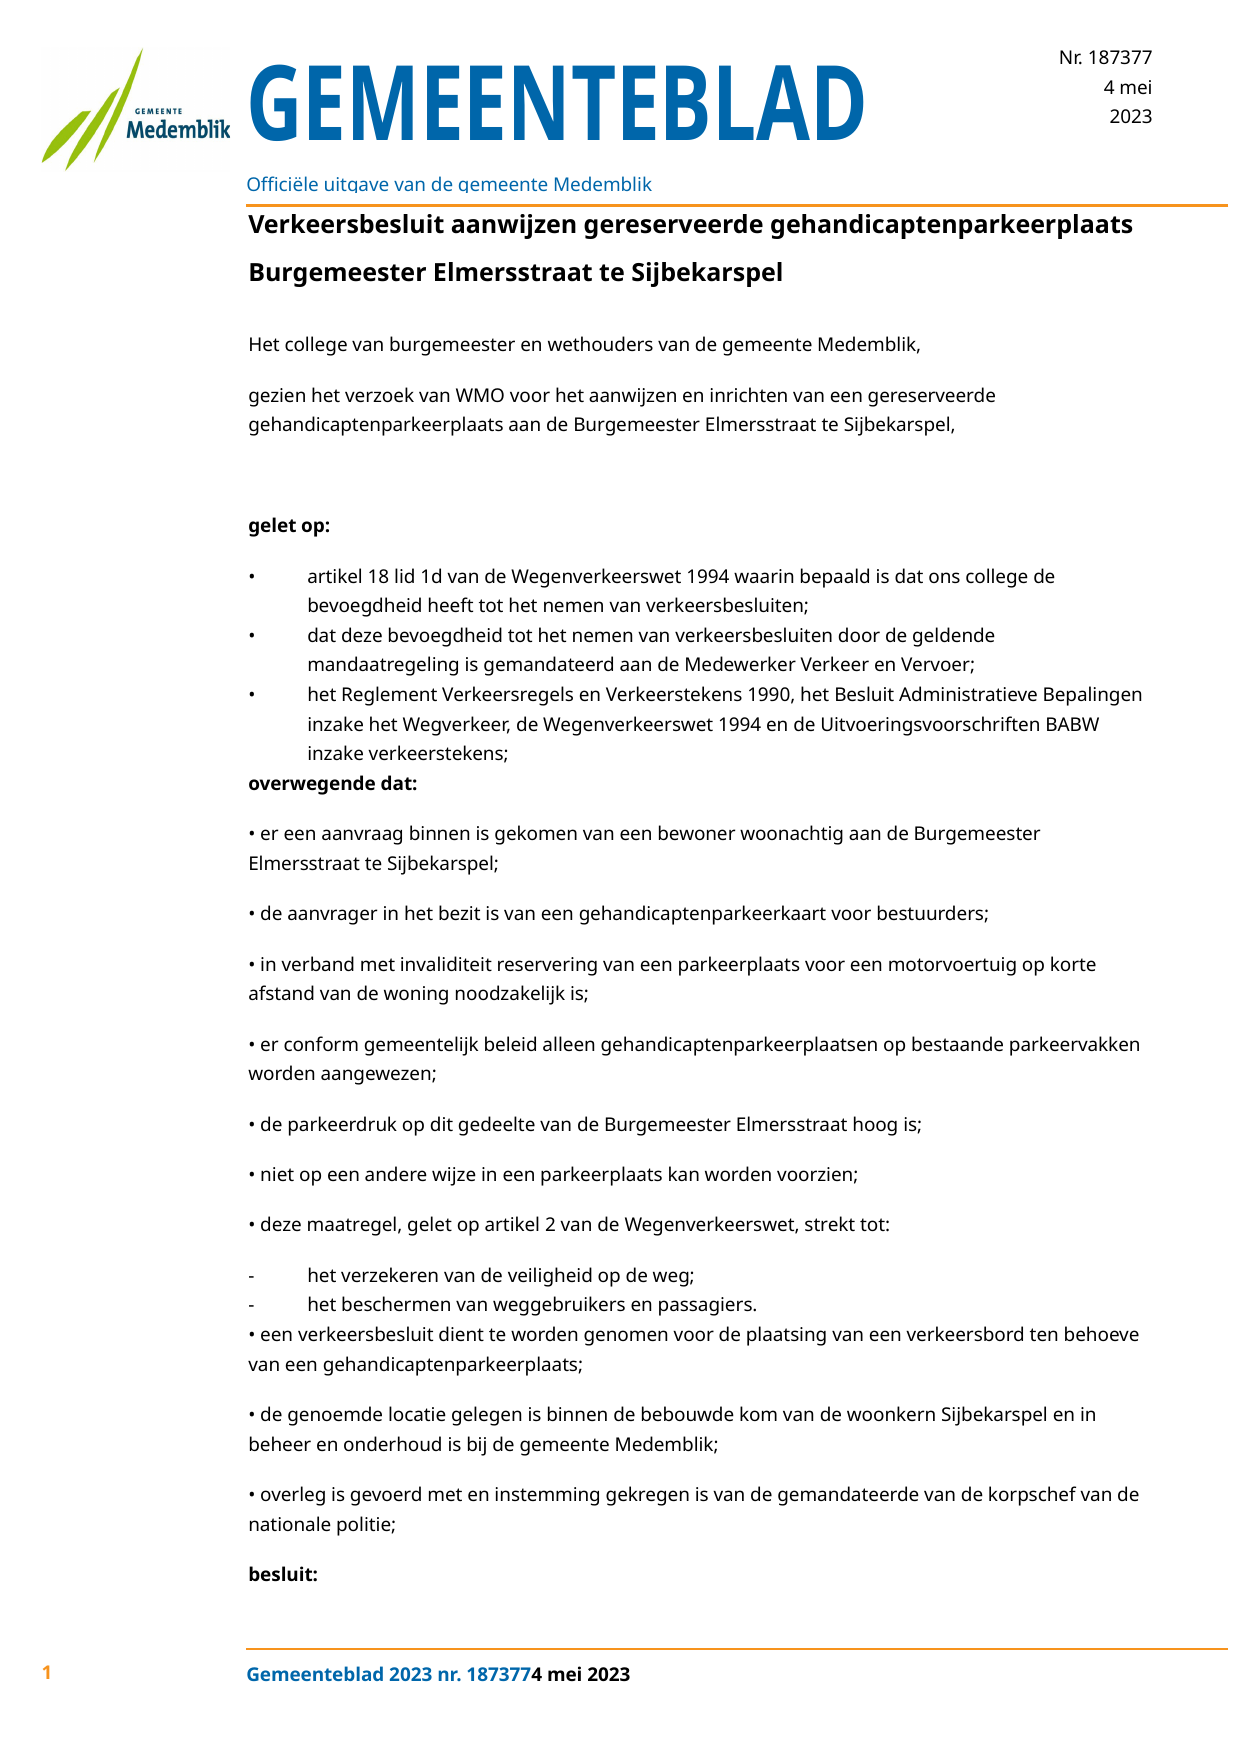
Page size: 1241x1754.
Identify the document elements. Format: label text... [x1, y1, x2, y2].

text • een verkeersbesluit dient te worden genomen voor de plaatsing van een verkeersbord ten behoeve van een gehandicaptenparkeerplaats; [248, 1321, 1152, 1376]
text Het college van burgemeester en wethouders van de gemeente Medemblik, [248, 332, 1152, 357]
text gezien het verzoek van WMO voor het aanwijzen en inrichten van een gereserveerde gehandicaptenparkeerplaats aan de Burgemeester Elmersstraat te Sijbekarspel, [248, 382, 1152, 437]
text gelet op: [248, 512, 1152, 538]
text • overleg is gevoerd met en instemming gekregen is van de gemandateerde van de korpschef van de nationale politie; [248, 1481, 1152, 1536]
text • er conform gemeentelijk beleid alleen gehandicaptenparkeerplaatsen op bestaande parkeervakken worden aangewezen; [248, 1031, 1152, 1086]
text besluit: [248, 1561, 1152, 1587]
list artikel 18 lid 1d van de Wegenverkeerswet 1994 waarin bepaald is dat ons college de bevoegdheid heeft tot het nemen van verkeersbesluiten; [248, 563, 1152, 618]
list dat deze bevoegdheid tot het nemen van verkeersbesluiten door de geldende mandaatregeling is gemandateerd aan de Medewerker Verkeer en Vervoer; [248, 622, 1152, 677]
text • de aanvrager in het bezit is van een gehandicaptenparkeerkaart voor bestuurders; [248, 900, 1152, 926]
text • deze maatregel, gelet op artikel 2 van de Wegenverkeerswet, strekt tot: [248, 1212, 1152, 1237]
text Verkeersbesluit aanwijzen gereserveerde gehandicaptenparkeerplaats Burgemeester Elmersstraat te Sijbekarspel [248, 207, 1152, 288]
list het Reglement Verkeersregels en Verkeerstekens 1990, het Besluit Administratieve Bepalingen inzake het Wegverkeer, de Wegenverkeerswet 1994 en de Uitvoeringsvoorschriften BABW inzake verkeerstekens; [248, 681, 1152, 766]
text • de genoemde locatie gelegen is binnen de bebouwde kom van de woonkern Sijbekarspel en in beheer en onderhoud is bij de gemeente Medemblik; [248, 1401, 1152, 1456]
list het verzekeren van de veiligheid op de weg; [248, 1262, 1152, 1288]
text • niet op een andere wijze in een parkeerplaats kan worden voorzien; [248, 1161, 1152, 1187]
text • de parkeerdruk op dit gedeelte van de Burgemeester Elmersstraat hoog is; [248, 1111, 1152, 1136]
text • in verband met invaliditeit reservering van een parkeerplaats voor een motorvoertuig op korte afstand van de woning noodzakelijk is; [248, 951, 1152, 1006]
picture [41, 47, 231, 172]
text overwegende dat: [248, 770, 1152, 796]
list het beschermen van weggebruikers en passagiers. [248, 1292, 1152, 1317]
text • er een aanvraag binnen is gekomen van een bewoner woonachtig aan de Burgemeester Elmersstraat te Sijbekarspel; [248, 820, 1152, 876]
